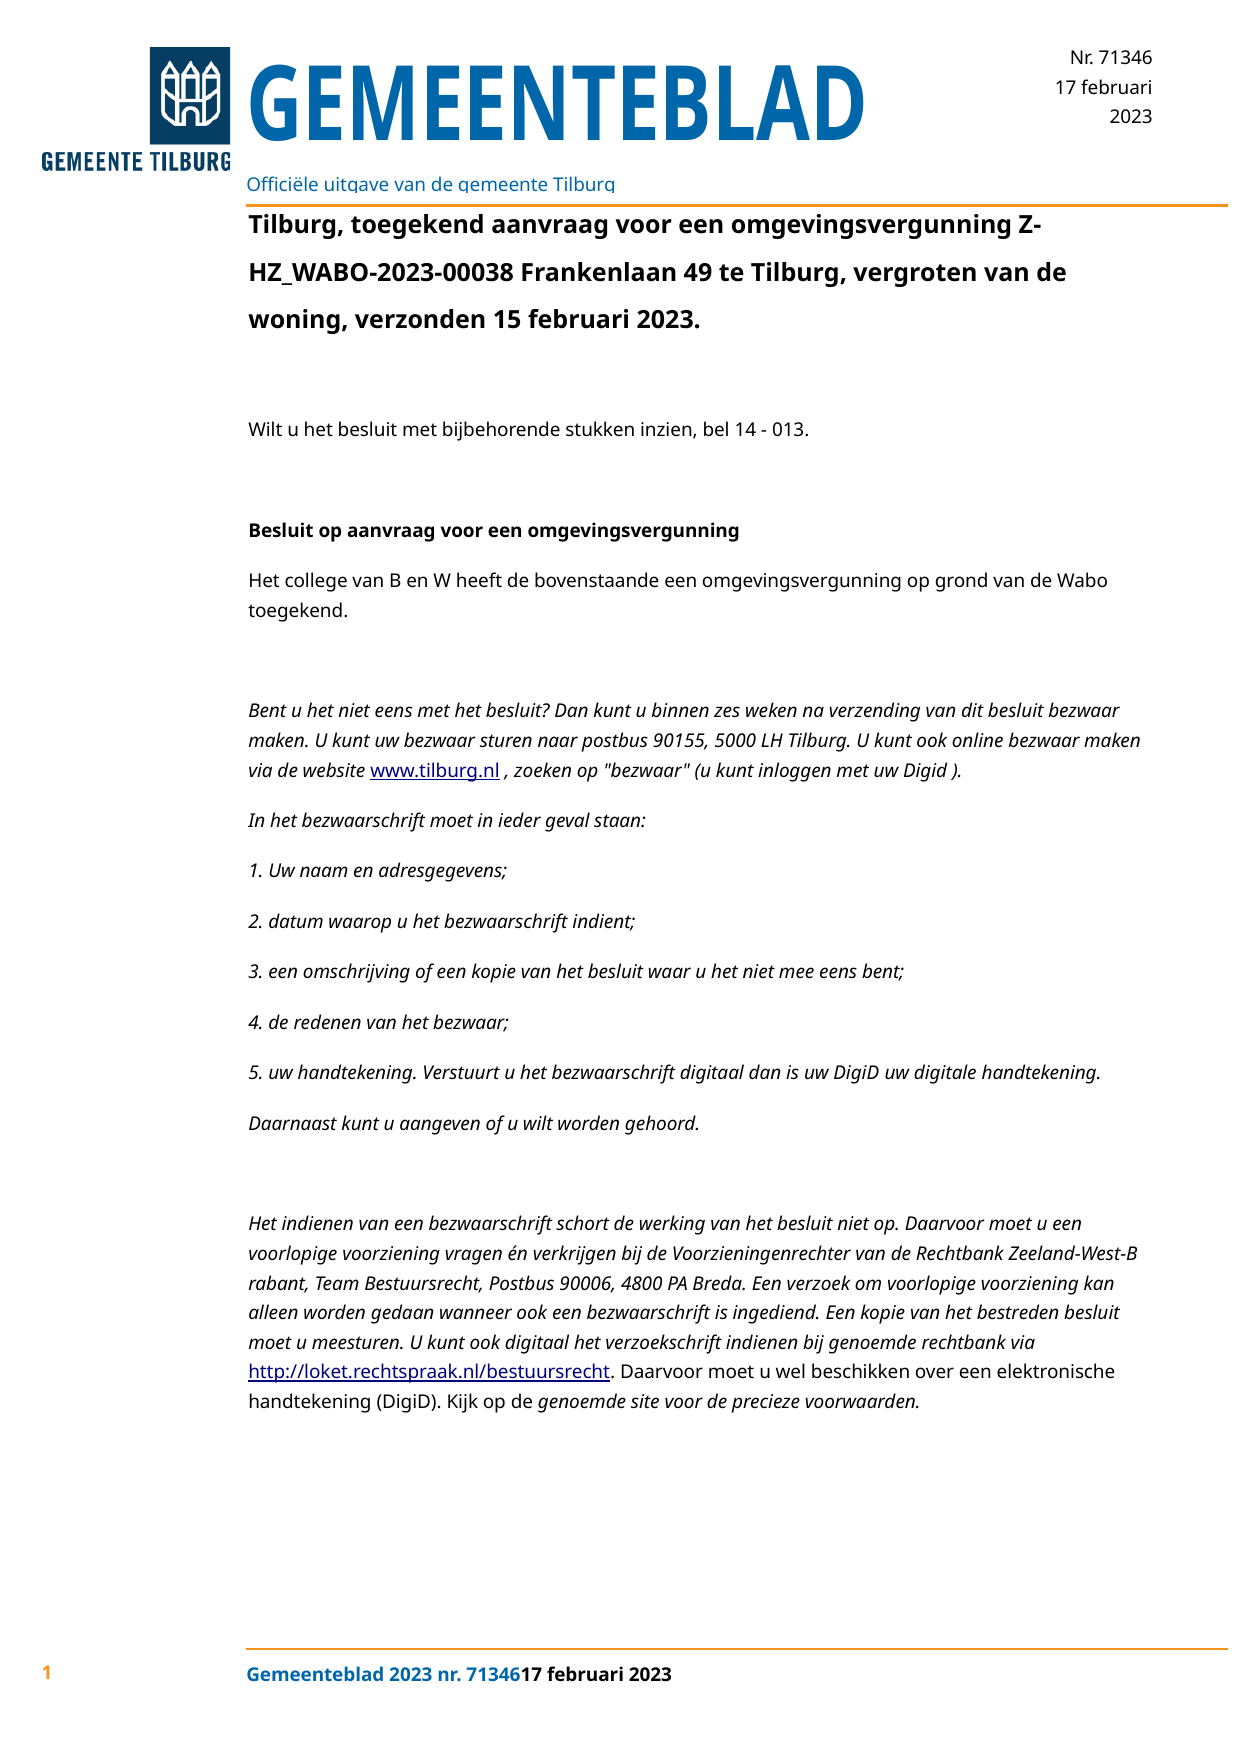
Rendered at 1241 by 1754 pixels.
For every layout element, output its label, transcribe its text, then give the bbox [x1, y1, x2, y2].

text 5. uw handtekening. Verstuurt u het bezwaarschrift digitaal dan is uw DigiD uw digitale handtekening. [248, 1059, 1152, 1085]
text In het bezwaarschrift moet in ieder geval staan: [248, 807, 1152, 833]
picture [41, 47, 231, 172]
text 4. de redenen van het bezwaar; [248, 1009, 1152, 1034]
text 2. datum waarop u het bezwaarschrift indient; [248, 908, 1152, 934]
text Bent u het niet eens met het besluit? Dan kunt u binnen zes weken na verzending van dit besluit bezwaar maken. U kunt uw bezwaar sturen naar postbus 90155, 5000 LH Tilburg. U kunt ook online bezwaar maken via de website www.tilburg.nl , zoeken op "bezwaar" (u kunt inloggen met uw Digid ). [248, 698, 1152, 782]
text Tilburg, toegekend aanvraag voor een omgevingsvergunning Z-HZ_WABO-2023-00038 Frankenlaan 49 te Tilburg, vergroten van de woning, verzonden 15 februari 2023. [248, 207, 1152, 336]
text Besluit op aanvraag voor een omgevingsvergunning [248, 517, 1152, 542]
text Daarnaast kunt u aangeven of u wilt worden gehoord. [248, 1110, 1152, 1135]
text 3. een omschrijving of een kopie van het besluit waar u het niet mee eens bent; [248, 958, 1152, 984]
text Het college van B en W heeft de bovenstaande een omgevingsvergunning op grond van de Wabo toegekend. [248, 567, 1152, 622]
text Het indienen van een bezwaarschrift schort de werking van het besluit niet op. Daarvoor moet u een voorlopige voorziening vragen én verkrijgen bij de Voorzieningenrechter van de Rechtbank Zeeland-West-B rabant, Team Bestuursrecht, Postbus 90006, 4800 PA Breda. Een verzoek om voorlopige voorziening kan alleen worden gedaan wanneer ook een bezwaarschrift is ingediend. Een kopie van het bestreden besluit moet u meesturen. U kunt ook digitaal het verzoekschrift indienen bij genoemde rechtbank via http://loket.rechtspraak.nl/bestuursrecht. Daarvoor moet u wel beschikken over een elektronische handtekening (DigiD). Kijk op de genoemde site voor de precieze voorwaarden. [248, 1211, 1152, 1414]
text Wilt u het besluit met bijbehorende stukken inzien, bel 14 - 013. [248, 416, 1152, 442]
text 1. Uw naam en adresgegevens; [248, 858, 1152, 883]
